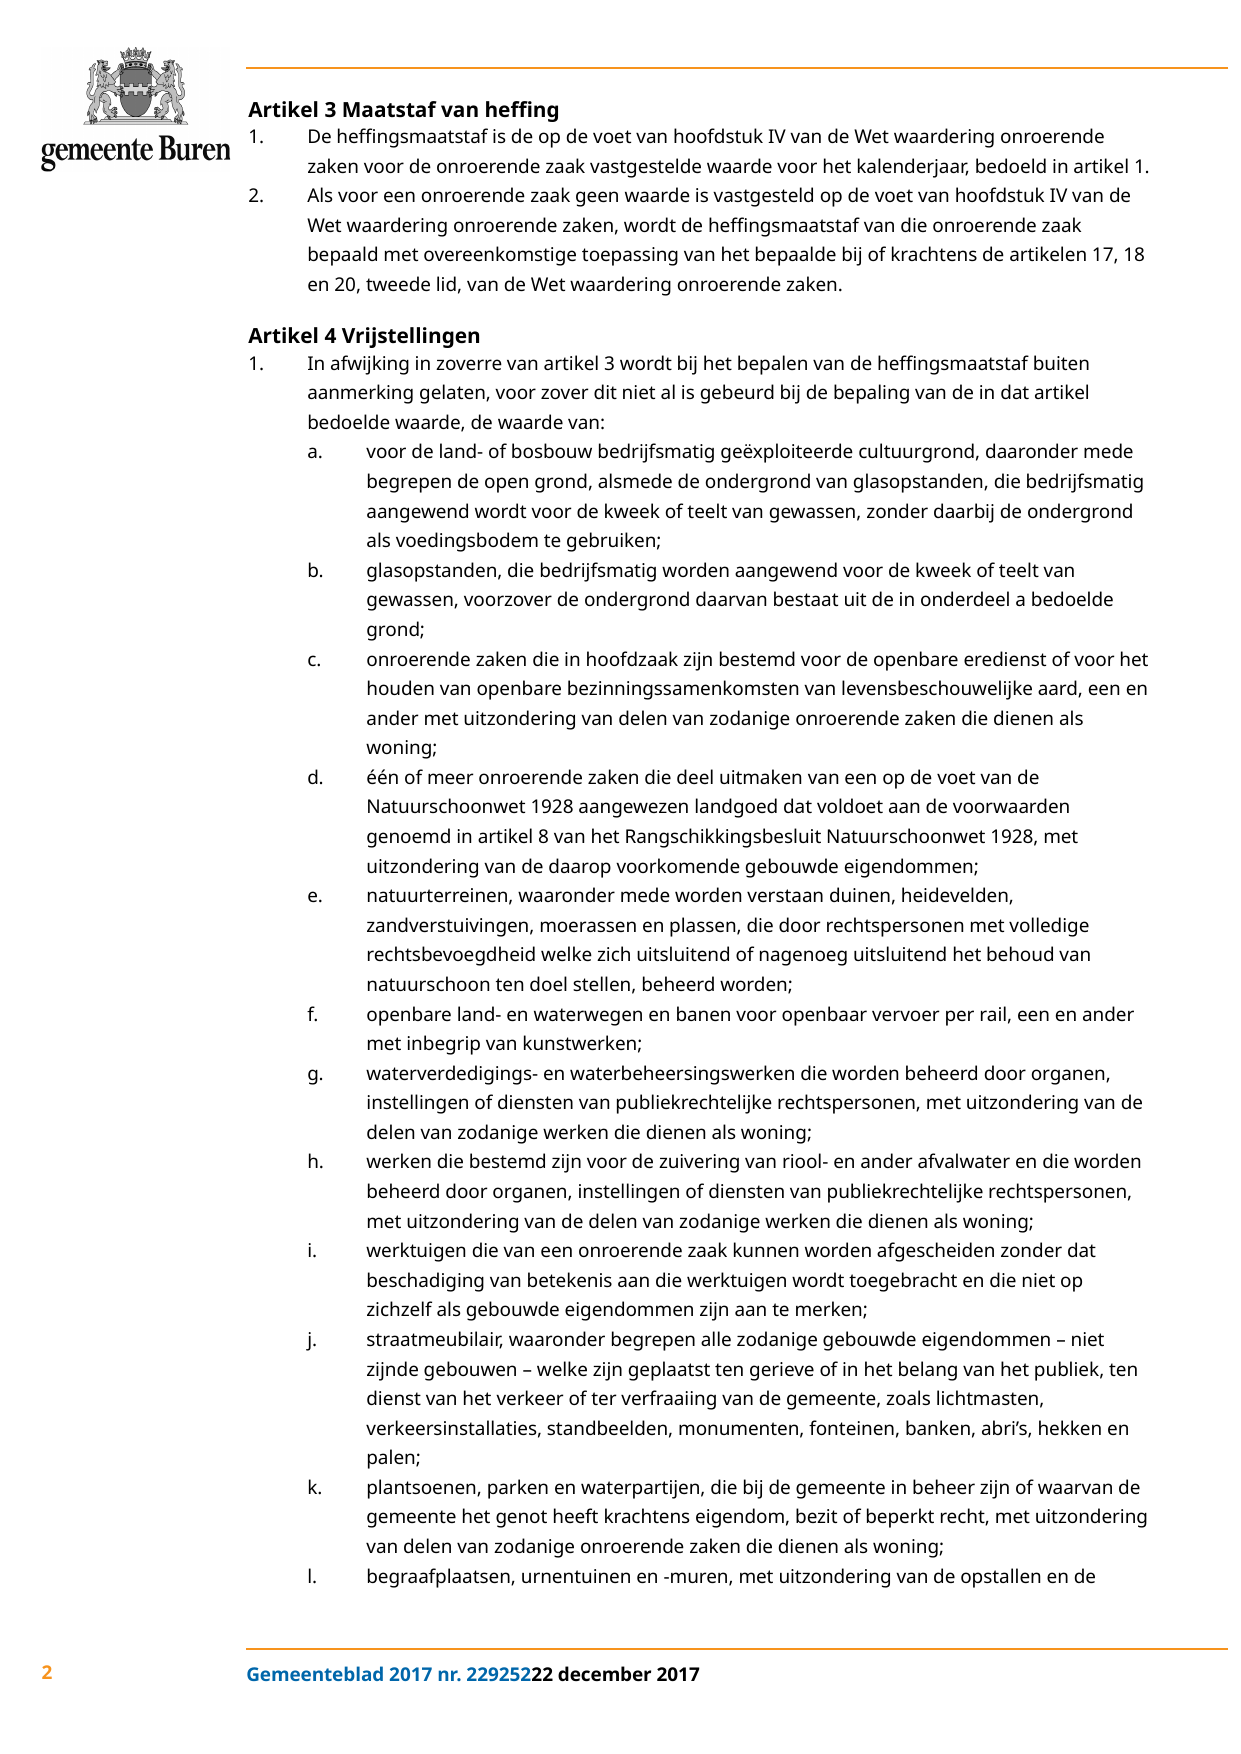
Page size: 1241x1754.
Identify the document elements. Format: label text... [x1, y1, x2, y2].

list straatmeubilair, waaronder begrepen alle zodanige gebouwde eigendommen – niet zijnde gebouwen – welke zijn geplaatst ten gerieve of in het belang van het publiek, ten dienst van het verkeer of ter verfraaiing van de gemeente, zoals lichtmasten, verkeersinstallaties, standbeelden, monumenten, fonteinen, banken, abri’s, hekken en palen; [307, 1326, 1152, 1470]
list De heffingsmaatstaf is de op de voet van hoofdstuk IV van de Wet waardering onroerende zaken voor de onroerende zaak vastgestelde waarde voor het kalenderjaar, bedoeld in artikel 1. [248, 123, 1152, 178]
text Artikel 3 Maatstaf van heffing [248, 95, 1152, 123]
list één of meer onroerende zaken die deel uitmaken van een op de voet van de Natuurschoonwet 1928 aangewezen landgoed dat voldoet aan de voorwaarden genoemd in artikel 8 van het Rangschikkingsbesluit Natuurschoonwet 1928, met uitzondering van de daarop voorkomende gebouwde eigendommen; [307, 764, 1152, 879]
list Als voor een onroerende zaak geen waarde is vastgesteld op de voet van hoofdstuk IV van de Wet waardering onroerende zaken, wordt de heffingsmaatstaf van die onroerende zaak bepaald met overeenkomstige toepassing van het bepaalde bij of krachtens de artikelen 17, 18 en 20, tweede lid, van de Wet waardering onroerende zaken. [248, 182, 1152, 297]
list In afwijking in zoverre van artikel 3 wordt bij het bepalen van de heffingsmaatstaf buiten aanmerking gelaten, voor zover dit niet al is gebeurd bij de bepaling van de in dat artikel bedoelde waarde, de waarde van: [248, 350, 1152, 435]
picture [41, 47, 231, 172]
list plantsoenen, parken en waterpartijen, die bij de gemeente in beheer zijn of waarvan de gemeente het genot heeft krachtens eigendom, bezit of beperkt recht, met uitzondering van delen van zodanige onroerende zaken die dienen als woning; [307, 1474, 1152, 1559]
list begraafplaatsen, urnentuinen en -muren, met uitzondering van de opstallen en de [307, 1563, 1152, 1589]
list glasopstanden, die bedrijfsmatig worden aangewend voor de kweek of teelt van gewassen, voorzover de ondergrond daarvan bestaat uit de in onderdeel a bedoelde grond; [307, 557, 1152, 642]
list onroerende zaken die in hoofdzaak zijn bestemd voor de openbare eredienst of voor het houden van openbare bezinningssamenkomsten van levensbeschouwelijke aard, een en ander met uitzondering van delen van zodanige onroerende zaken die dienen als woning; [307, 646, 1152, 760]
list natuurterreinen, waaronder mede worden verstaan duinen, heidevelden, zandverstuivingen, moerassen en plassen, die door rechtspersonen met volledige rechtsbevoegdheid welke zich uitsluitend of nagenoeg uitsluitend het behoud van natuurschoon ten doel stellen, beheerd worden; [307, 882, 1152, 997]
list werktuigen die van een onroerende zaak kunnen worden afgescheiden zonder dat beschadiging van betekenis aan die werktuigen wordt toegebracht en die niet op zichzelf als gebouwde eigendommen zijn aan te merken; [307, 1237, 1152, 1322]
list werken die bestemd zijn voor de zuivering van riool- en ander afvalwater en die worden beheerd door organen, instellingen of diensten van publiekrechtelijke rechtspersonen, met uitzondering van de delen van zodanige werken die dienen als woning; [307, 1149, 1152, 1234]
list waterverdedigings- en waterbeheersingswerken die worden beheerd door organen, instellingen of diensten van publiekrechtelijke rechtspersonen, met uitzondering van de delen van zodanige werken die dienen als woning; [307, 1060, 1152, 1145]
list openbare land- en waterwegen en banen voor openbaar vervoer per rail, een en ander met inbegrip van kunstwerken; [307, 1001, 1152, 1056]
text Artikel 4 Vrijstellingen [248, 322, 1152, 350]
list voor de land- of bosbouw bedrijfsmatig geëxploiteerde cultuurgrond, daaronder mede begrepen de open grond, alsmede de ondergrond van glasopstanden, die bedrijfsmatig aangewend wordt voor de kweek of teelt van gewassen, zonder daarbij de ondergrond als voedingsbodem te gebruiken; [307, 439, 1152, 553]
